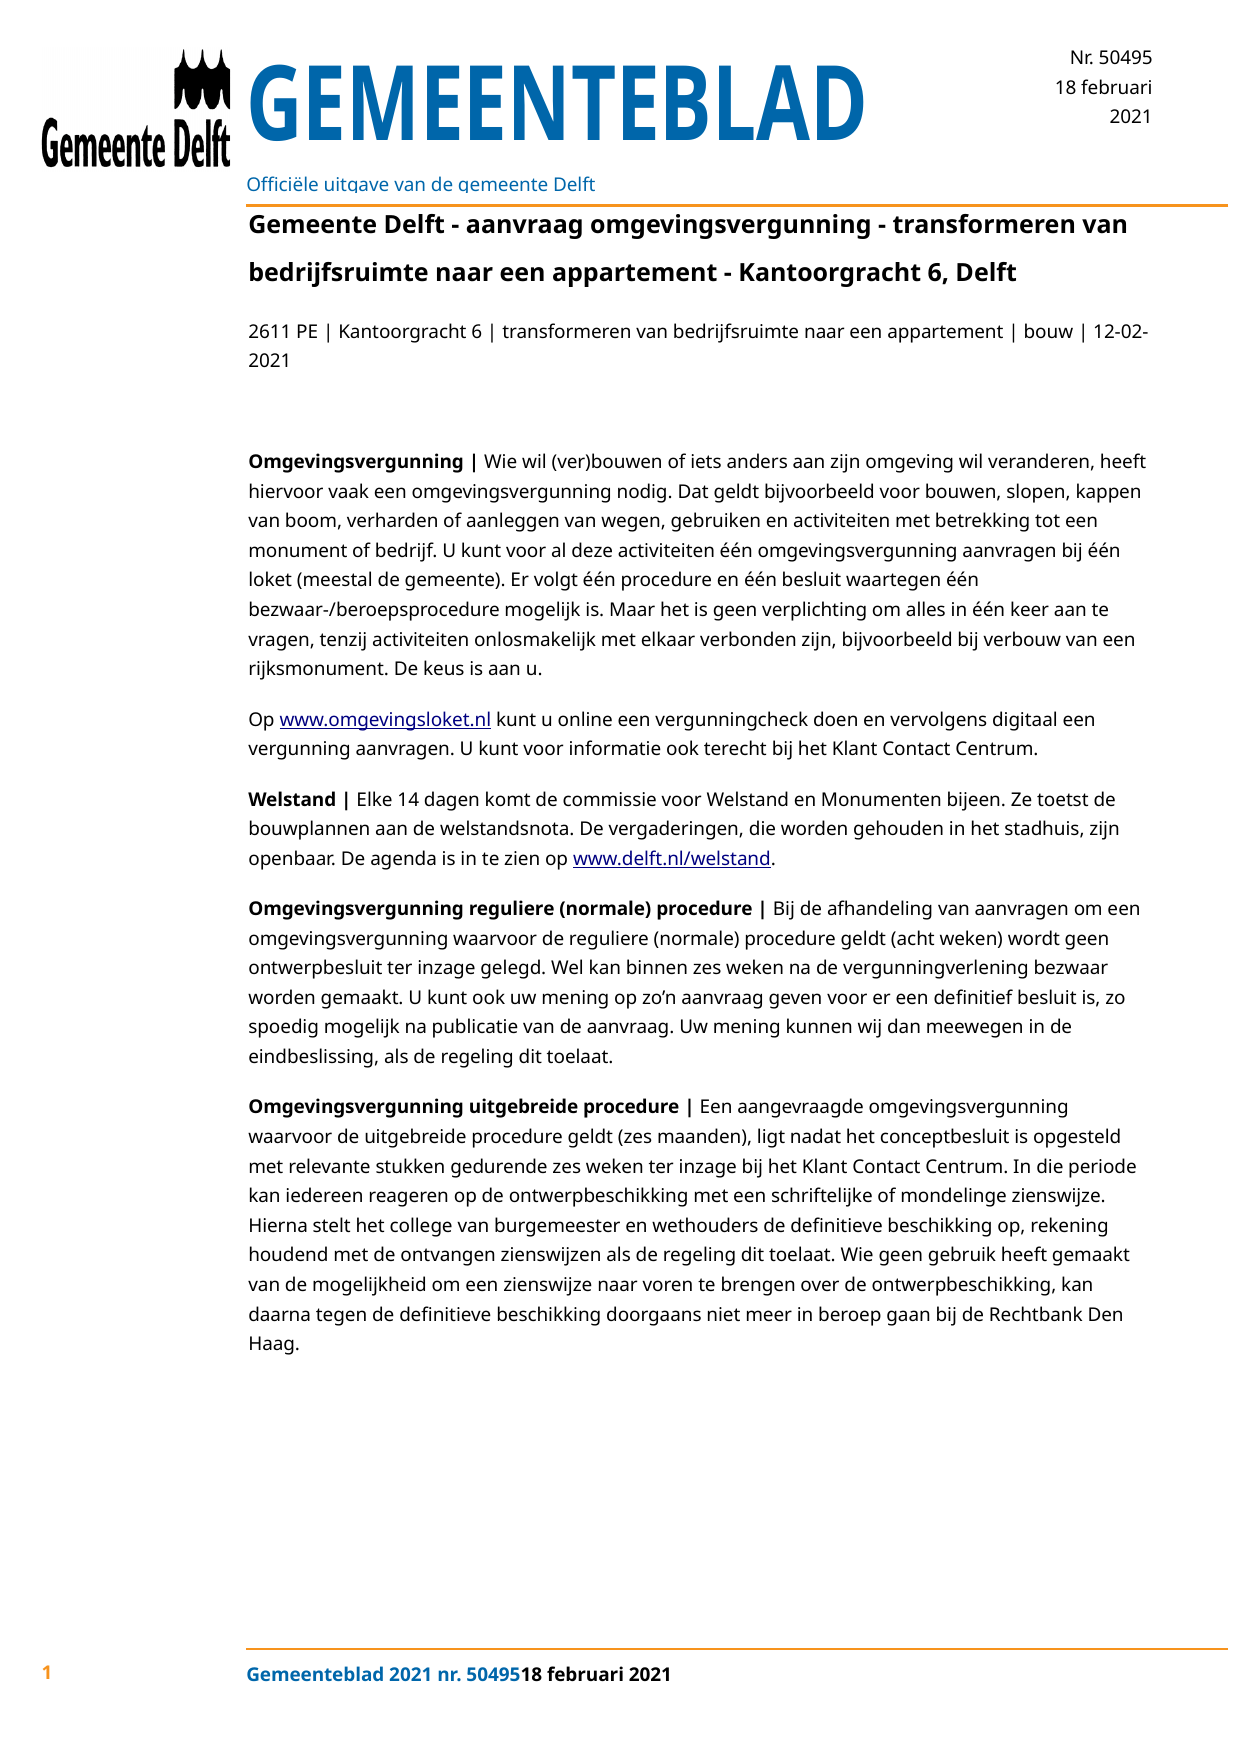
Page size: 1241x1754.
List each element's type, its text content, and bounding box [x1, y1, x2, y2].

text Gemeente Delft - aanvraag omgevingsvergunning - transformeren van bedrijfsruimte naar een appartement - Kantoorgracht 6, Delft [248, 207, 1152, 288]
text Op www.omgevingsloket.nl kunt u online een vergunningcheck doen en vervolgens digitaal een vergunning aanvragen. U kunt voor informatie ook terecht bij het Klant Contact Centrum. [248, 706, 1152, 761]
picture [41, 47, 231, 172]
text Omgevingsvergunning | Wie wil (ver)bouwen of iets anders aan zijn omgeving wil veranderen, heeft hiervoor vaak een omgevingsvergunning nodig. Dat geldt bijvoorbeeld voor bouwen, slopen, kappen van boom, verharden of aanleggen van wegen, gebruiken en activiteiten met betrekking tot een monument of bedrijf. U kunt voor al deze activiteiten één omgevingsvergunning aanvragen bij één loket (meestal de gemeente). Er volgt één procedure en één besluit waartegen één bezwaar-/beroepsprocedure mogelijk is. Maar het is geen verplichting om alles in één keer aan te vragen, tenzij activiteiten onlosmakelijk met elkaar verbonden zijn, bijvoorbeeld bij verbouw van een rijksmonument. De keus is aan u. [248, 448, 1152, 681]
text 2611 PE | Kantoorgracht 6 | transformeren van bedrijfsruimte naar een appartement | bouw | 12-02-2021 [248, 318, 1152, 373]
text Omgevingsvergunning uitgebreide procedure | Een aangevraagde omgevingsvergunning waarvoor de uitgebreide procedure geldt (zes maanden), ligt nadat het conceptbesluit is opgesteld met relevante stukken gedurende zes weken ter inzage bij het Klant Contact Centrum. In die periode kan iedereen reageren op de ontwerpbeschikking met een schriftelijke of mondelinge zienswijze. Hierna stelt het college van burgemeester en wethouders de definitieve beschikking op, rekening houdend met de ontvangen zienswijzen als de regeling dit toelaat. Wie geen gebruik heeft gemaakt van de mogelijkheid om een zienswijze naar voren te brengen over de ontwerpbeschikking, kan daarna tegen de definitieve beschikking doorgaans niet meer in beroep gaan bij de Rechtbank Den Haag. [248, 1094, 1152, 1356]
text Omgevingsvergunning reguliere (normale) procedure | Bij de afhandeling van aanvragen om een omgevingsvergunning waarvoor de reguliere (normale) procedure geldt (acht weken) wordt geen ontwerpbesluit ter inzage gelegd. Wel kan binnen zes weken na de vergunningverlening bezwaar worden gemaakt. U kunt ook uw mening op zo’n aanvraag geven voor er een definitief besluit is, zo spoedig mogelijk na publicatie van de aanvraag. Uw mening kunnen wij dan meewegen in de eindbeslissing, als de regeling dit toelaat. [248, 895, 1152, 1069]
text Welstand | Elke 14 dagen komt de commissie voor Welstand en Monumenten bijeen. Ze toetst de bouwplannen aan de welstandsnota. De vergaderingen, die worden gehouden in het stadhuis, zijn openbaar. De agenda is in te zien op www.delft.nl/welstand. [248, 786, 1152, 871]
